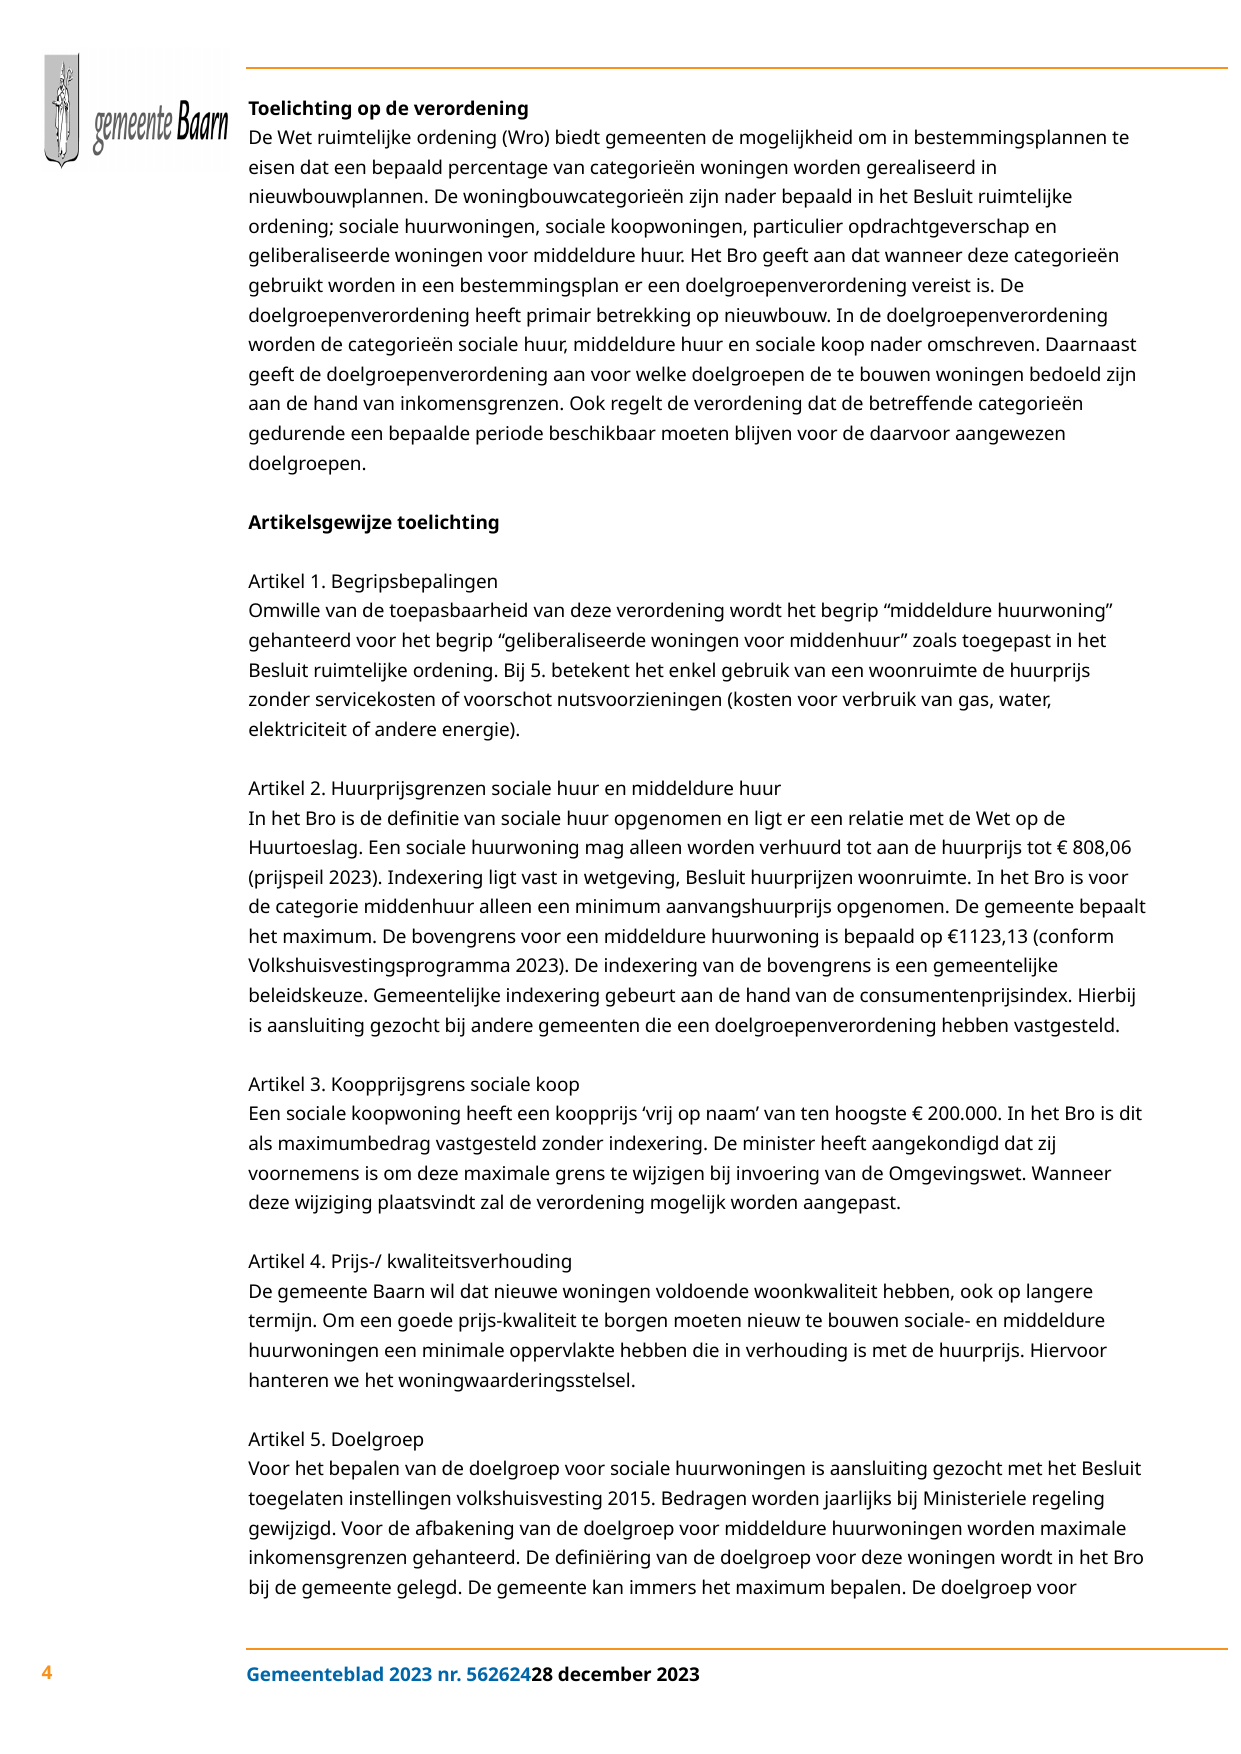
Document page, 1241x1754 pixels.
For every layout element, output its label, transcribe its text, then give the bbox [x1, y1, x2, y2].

text Omwille van de toepasbaarheid van deze verordening wordt het begrip “middeldure huurwoning” gehanteerd voor het begrip “geliberaliseerde woningen voor middenhuur” zoals toegepast in het Besluit ruimtelijke ordening. Bij 5. betekent het enkel gebruik van een woonruimte de huurprijs zonder servicekosten of voorschot nutsvoorzieningen (kosten voor verbruik van gas, water, elektriciteit of andere energie). [248, 598, 1152, 742]
text Een sociale koopwoning heeft een koopprijs ‘vrij op naam’ van ten hoogste € 200.000. In het Bro is dit als maximumbedrag vastgesteld zonder indexering. De minister heeft aangekondigd dat zij voornemens is om deze maximale grens te wijzigen bij invoering van de Omgevingswet. Wanneer deze wijziging plaatsvindt zal de verordening mogelijk worden aangepast. [248, 1101, 1152, 1215]
text Artikel 4. Prijs-/ kwaliteitsverhouding [248, 1248, 1152, 1274]
text In het Bro is de definitie van sociale huur opgenomen en ligt er een relatie met de Wet op de Huurtoeslag. Een sociale huurwoning mag alleen worden verhuurd tot aan de huurprijs tot € 808,06 (prijspeil 2023). Indexering ligt vast in wetgeving, Besluit huurprijzen woonruimte. In het Bro is voor de categorie middenhuur alleen een minimum aanvangshuurprijs opgenomen. De gemeente bepaalt het maximum. De bovengrens voor een middeldure huurwoning is bepaald op €1123,13 (conform Volkshuisvestingsprogramma 2023). De indexering van de bovengrens is een gemeentelijke beleidskeuze. Gemeentelijke indexering gebeurt aan de hand van de consumentenprijsindex. Hierbij is aansluiting gezocht bij andere gemeenten die een doelgroepenverordening hebben vastgesteld. [248, 805, 1152, 1038]
text Artikel 2. Huurprijsgrenzen sociale huur en middeldure huur [248, 775, 1152, 801]
text Voor het bepalen van de doelgroep voor sociale huurwoningen is aansluiting gezocht met het Besluit toegelaten instellingen volkshuisvesting 2015. Bedragen worden jaarlijks bij Ministeriele regeling gewijzigd. Voor de afbakening van de doelgroep voor middeldure huurwoningen worden maximale inkomensgrenzen gehanteerd. De definiëring van de doelgroep voor deze woningen wordt in het Bro bij de gemeente gelegd. De gemeente kan immers het maximum bepalen. De doelgroep voor [248, 1456, 1152, 1600]
text Toelichting op de verordening [248, 95, 1152, 121]
picture [41, 47, 231, 172]
text De Wet ruimtelijke ordening (Wro) biedt gemeenten de mogelijkheid om in bestemmingsplannen te eisen dat een bepaald percentage van categorieën woningen worden gerealiseerd in nieuwbouwplannen. De woningbouwcategorieën zijn nader bepaald in het Besluit ruimtelijke ordening; sociale huurwoningen, sociale koopwoningen, particulier opdrachtgeverschap en geliberaliseerde woningen voor middeldure huur. Het Bro geeft aan dat wanneer deze categorieën gebruikt worden in een bestemmingsplan er een doelgroepenverordening vereist is. De doelgroepenverordening heeft primair betrekking op nieuwbouw. In de doelgroepenverordening worden de categorieën sociale huur, middeldure huur en sociale koop nader omschreven. Daarnaast geeft de doelgroepenverordening aan voor welke doelgroepen de te bouwen woningen bedoeld zijn aan de hand van inkomensgrenzen. Ook regelt de verordening dat de betreffende categorieën gedurende een bepaalde periode beschikbaar moeten blijven voor de daarvoor aangewezen doelgroepen. [248, 124, 1152, 476]
text Artikel 1. Begripsbepalingen [248, 568, 1152, 594]
text Artikel 5. Doelgroep [248, 1426, 1152, 1452]
text De gemeente Baarn wil dat nieuwe woningen voldoende woonkwaliteit hebben, ook op langere termijn. Om een goede prijs-kwaliteit te borgen moeten nieuw te bouwen sociale- en middeldure huurwoningen een minimale oppervlakte hebben die in verhouding is met de huurprijs. Hiervoor hanteren we het woningwaarderingsstelsel. [248, 1278, 1152, 1393]
text Artikelsgewijze toelichting [248, 509, 1152, 535]
text Artikel 3. Koopprijsgrens sociale koop [248, 1071, 1152, 1097]
